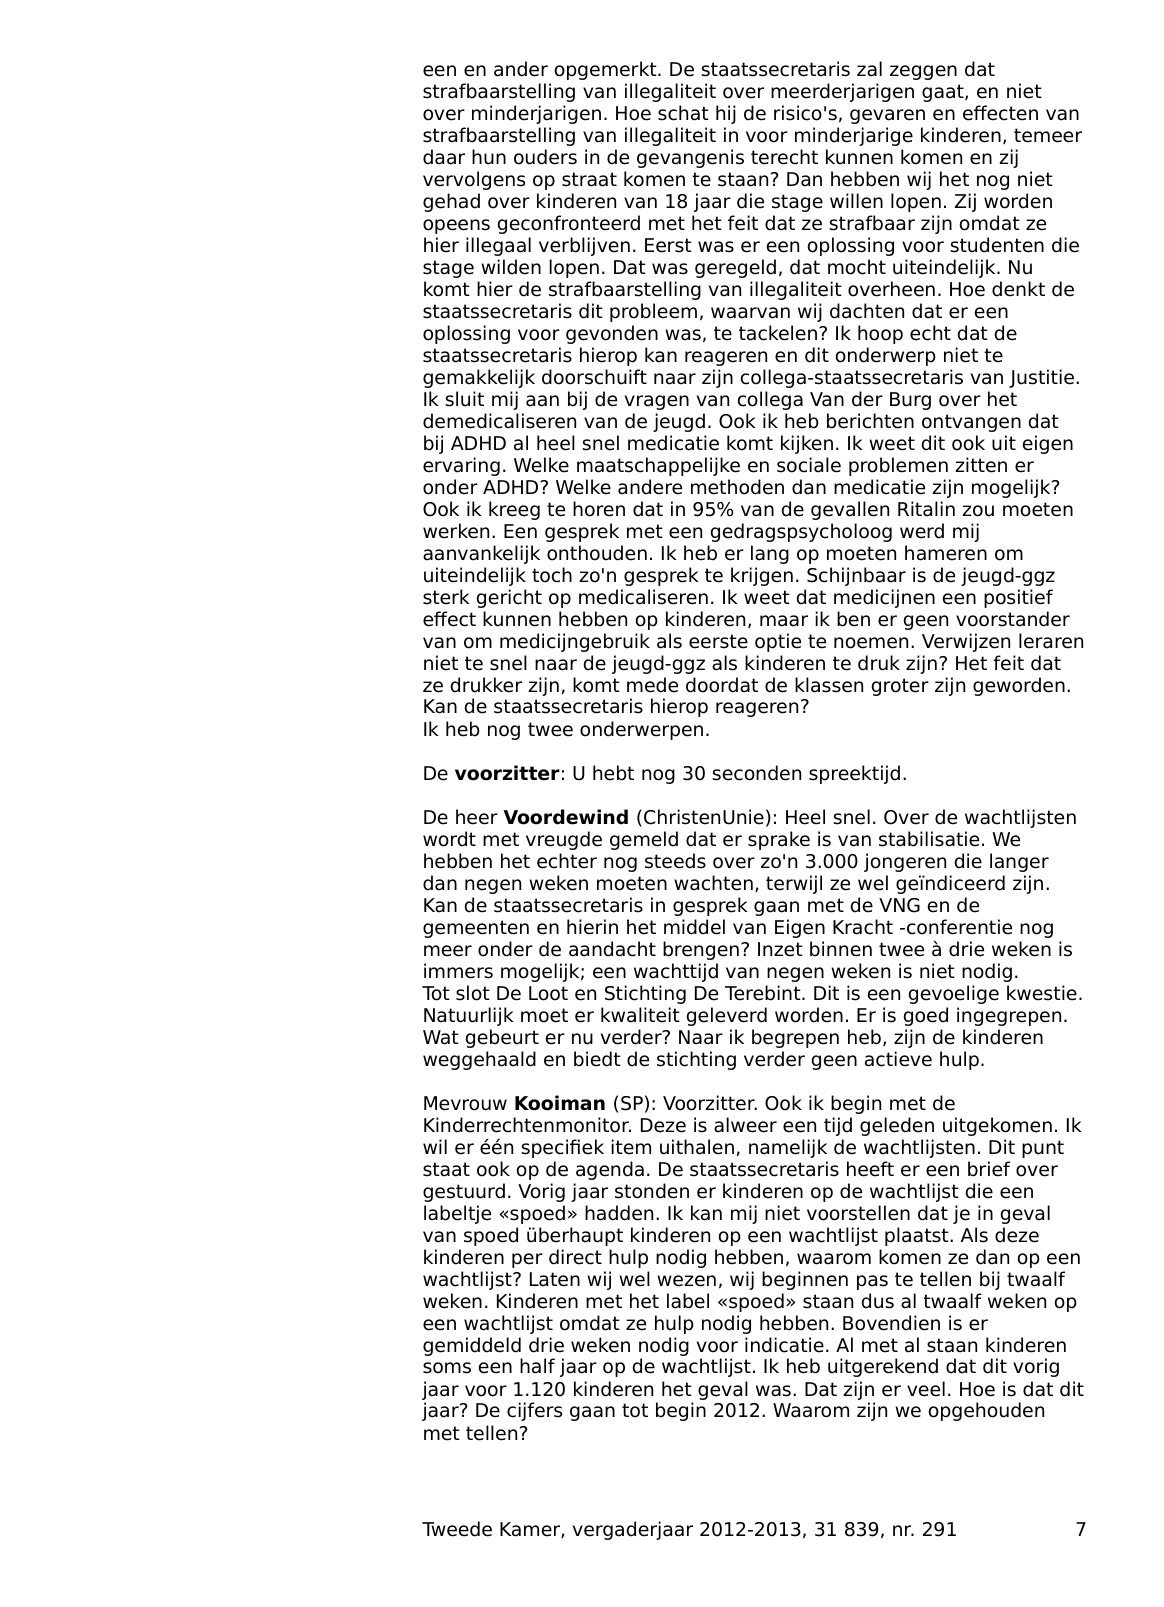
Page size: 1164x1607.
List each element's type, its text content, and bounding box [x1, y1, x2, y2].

text De heer Voordewind (ChristenUnie): Heel snel. Over de wachtlijsten wordt met vreugde gemeld dat er sprake is van stabilisatie. We hebben het echter nog steeds over zo'n 3.000 jongeren die langer dan negen weken moeten wachten, terwijl ze wel geïndiceerd zijn. Kan de staatssecretaris in gesprek gaan met de VNG en de gemeenten en hierin het middel van Eigen Kracht -conferentie nog meer onder de aandacht brengen? Inzet binnen twee à drie weken is immers mogelijk; een wachttijd van negen weken is niet nodig. [422, 807, 1087, 983]
text een en ander opgemerkt. De staatssecretaris zal zeggen dat strafbaarstelling van illegaliteit over meerderjarigen gaat, en niet over minderjarigen. Hoe schat hij de risico's, gevaren en effecten van strafbaarstelling van illegaliteit in voor minderjarige kinderen, temeer daar hun ouders in de gevangenis terecht kunnen komen en zij vervolgens op straat komen te staan? Dan hebben wij het nog niet gehad over kinderen van 18 jaar die stage willen lopen. Zij worden opeens geconfronteerd met het feit dat ze strafbaar zijn omdat ze hier illegaal verblijven. Eerst was er een oplossing voor studenten die stage wilden lopen. Dat was geregeld, dat mocht uiteindelijk. Nu komt hier de strafbaarstelling van illegaliteit overheen. Hoe denkt de staatssecretaris dit probleem, waarvan wij dachten dat er een oplossing voor gevonden was, te tackelen? Ik hoop echt dat de staatssecretaris hierop kan reageren en dit onderwerp niet te gemakkelijk doorschuift naar zijn collega-staatssecretaris van Justitie. [422, 59, 1087, 389]
text Mevrouw Kooiman (SP): Voorzitter. Ook ik begin met de Kinderrechtenmonitor. Deze is alweer een tijd geleden uitgekomen. Ik wil er één specifiek item uithalen, namelijk de wachtlijsten. Dit punt staat ook op de agenda. De staatssecretaris heeft er een brief over gestuurd. Vorig jaar stonden er kinderen op de wachtlijst die een labeltje «spoed» hadden. Ik kan mij niet voorstellen dat je in geval van spoed überhaupt kinderen op een wachtlijst plaatst. Als deze kinderen per direct hulp nodig hebben, waarom komen ze dan op een wachtlijst? Laten wij wel wezen, wij beginnen pas te tellen bij twaalf weken. Kinderen met het label «spoed» staan dus al twaalf weken op een wachtlijst omdat ze hulp nodig hebben. Bovendien is er gemiddeld drie weken nodig voor indicatie. Al met al staan kinderen soms een half jaar op de wachtlijst. Ik heb uitgerekend dat dit vorig jaar voor 1.120 kinderen het geval was. Dat zijn er veel. Hoe is dat dit jaar? De cijfers gaan tot begin 2012. Waarom zijn we opgehouden met tellen? [422, 1093, 1087, 1444]
text Tot slot De Loot en Stichting De Terebint. Dit is een gevoelige kwestie. Natuurlijk moet er kwaliteit geleverd worden. Er is goed ingegrepen. Wat gebeurt er nu verder? Naar ik begrepen heb, zijn de kinderen weggehaald en biedt de stichting verder geen actieve hulp. [422, 983, 1087, 1071]
text De voorzitter: U hebt nog 30 seconden spreektijd. [422, 763, 1087, 784]
text Ik heb nog twee onderwerpen. [422, 718, 1087, 740]
text Ik sluit mij aan bij de vragen van collega Van der Burg over het demedicaliseren van de jeugd. Ook ik heb berichten ontvangen dat bij ADHD al heel snel medicatie komt kijken. Ik weet dit ook uit eigen ervaring. Welke maatschappelijke en sociale problemen zitten er onder ADHD? Welke andere methoden dan medicatie zijn mogelijk? Ook ik kreeg te horen dat in 95% van de gevallen Ritalin zou moeten werken. Een gesprek met een gedragspsycholoog werd mij aanvankelijk onthouden. Ik heb er lang op moeten hameren om uiteindelijk toch zo'n gesprek te krijgen. Schijnbaar is de jeugd-ggz sterk gericht op medicaliseren. Ik weet dat medicijnen een positief effect kunnen hebben op kinderen, maar ik ben er geen voorstander van om medicijngebruik als eerste optie te noemen. Verwijzen leraren niet te snel naar de jeugd-ggz als kinderen te druk zijn? Het feit dat ze drukker zijn, komt mede doordat de klassen groter zijn geworden. Kan de staatssecretaris hierop reageren? [422, 389, 1087, 718]
